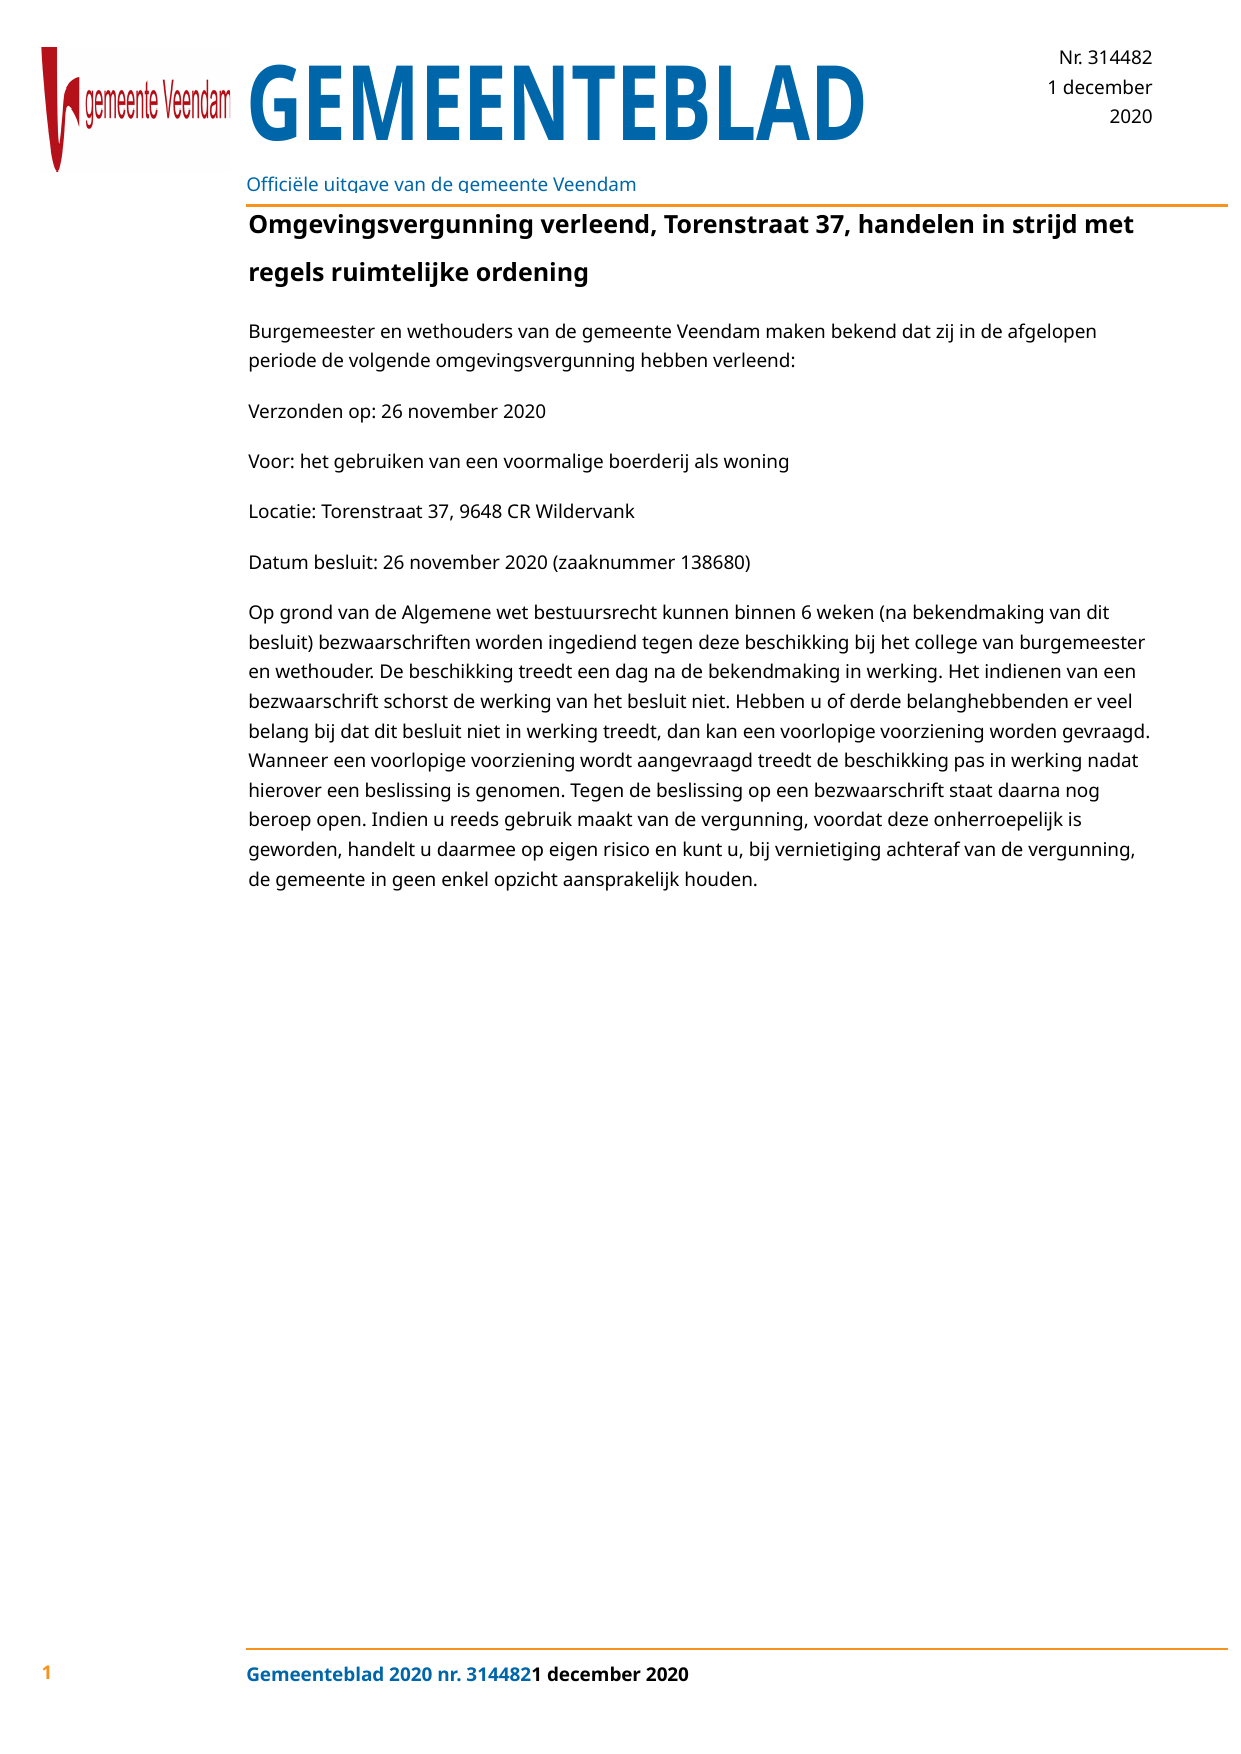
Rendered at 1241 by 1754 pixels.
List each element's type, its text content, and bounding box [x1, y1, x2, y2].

text Op grond van de Algemene wet bestuursrecht kunnen binnen 6 weken (na bekendmaking van dit besluit) bezwaarschriften worden ingediend tegen deze beschikking bij het college van burgemeester en wethouder. De beschikking treedt een dag na de bekendmaking in werking. Het indienen van een bezwaarschrift schorst de werking van het besluit niet. Hebben u of derde belanghebbenden er veel belang bij dat dit besluit niet in werking treedt, dan kan een voorlopige voorziening worden gevraagd. Wanneer een voorlopige voorziening wordt aangevraagd treedt de beschikking pas in werking nadat hierover een beslissing is genomen. Tegen de beslissing op een bezwaarschrift staat daarna nog beroep open. Indien u reeds gebruik maakt van de vergunning, voordat deze onherroepelijk is geworden, handelt u daarmee op eigen risico en kunt u, bij vernietiging achteraf van de vergunning, de gemeente in geen enkel opzicht aansprakelijk houden. [248, 599, 1152, 892]
picture [41, 47, 231, 172]
text Locatie: Torenstraat 37, 9648 CR Wildervank [248, 499, 1152, 524]
text Omgevingsvergunning verleend, Torenstraat 37, handelen in strijd met regels ruimtelijke ordening [248, 207, 1152, 288]
text Burgemeester en wethouders van de gemeente Veendam maken bekend dat zij in de afgelopen periode de volgende omgevingsvergunning hebben verleend: [248, 318, 1152, 373]
text Voor: het gebruiken van een voormalige boerderij als woning [248, 448, 1152, 474]
text Datum besluit: 26 november 2020 (zaaknummer 138680) [248, 549, 1152, 575]
text Verzonden op: 26 november 2020 [248, 398, 1152, 424]
